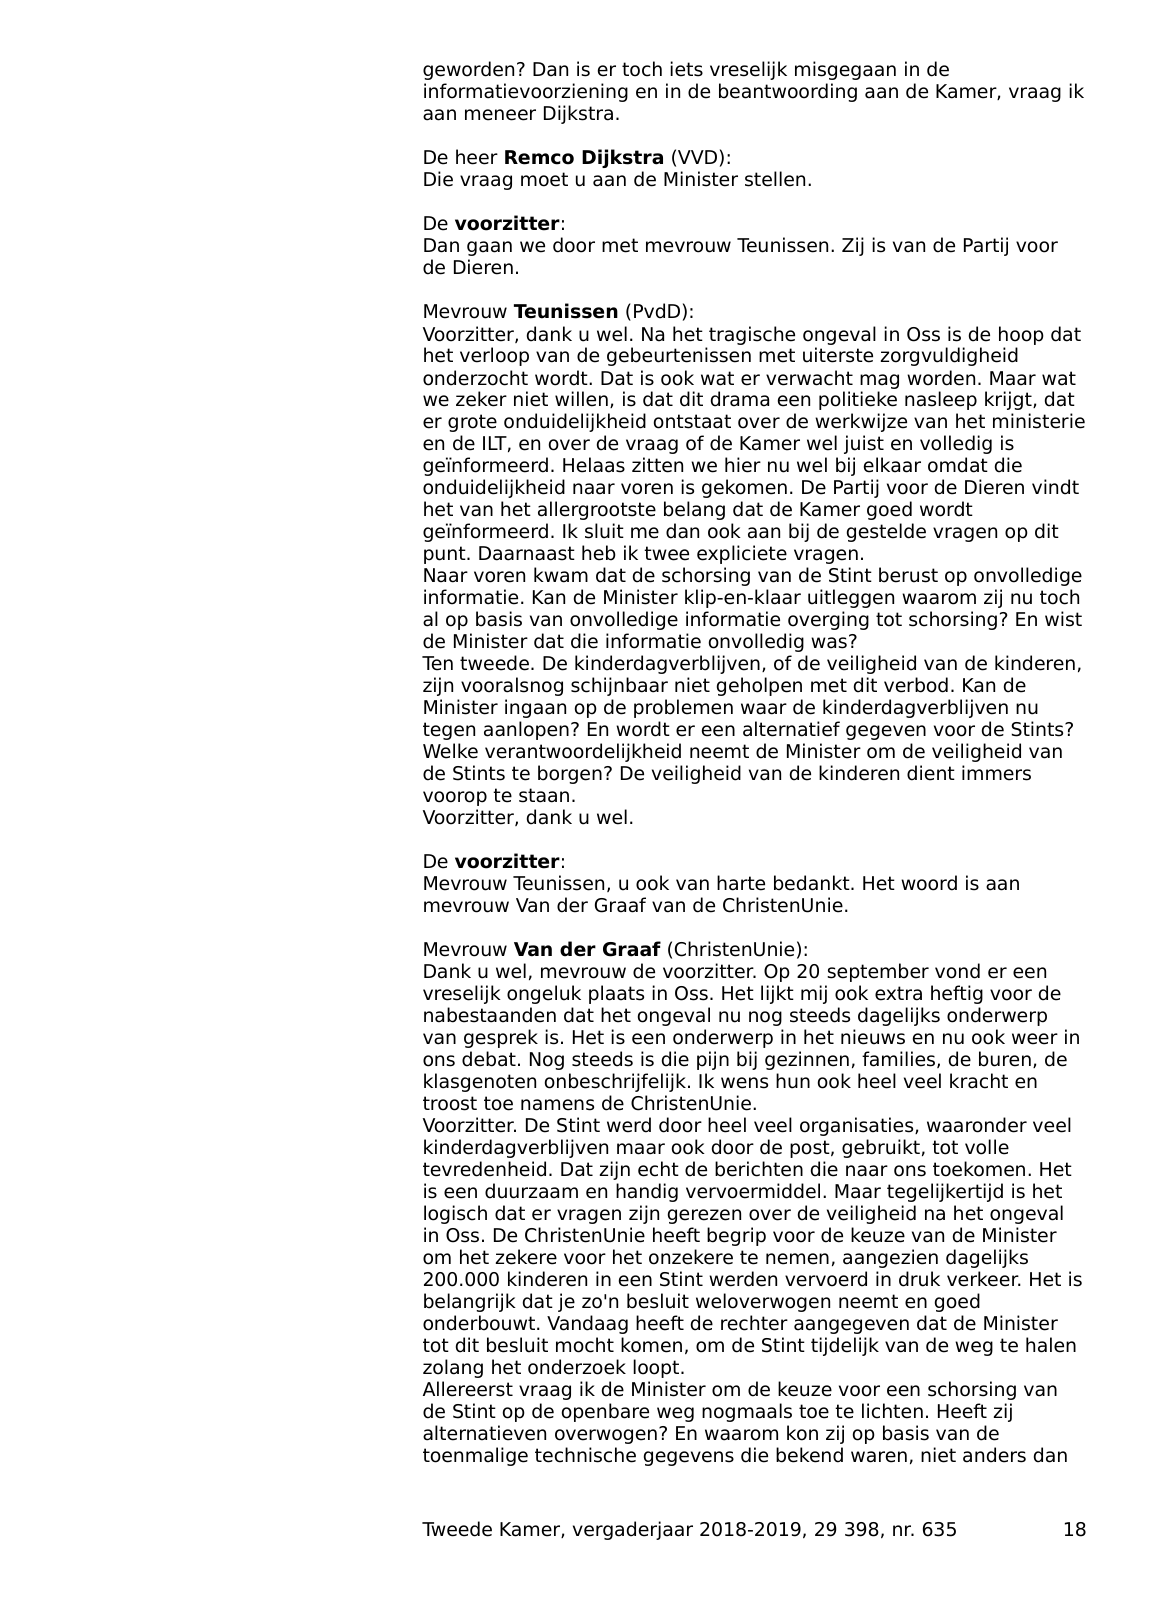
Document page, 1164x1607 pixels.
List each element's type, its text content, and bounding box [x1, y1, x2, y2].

text Dank u wel, mevrouw de voorzitter. Op 20 september vond er een vreselijk ongeluk plaats in Oss. Het lijkt mij ook extra heftig voor de nabestaanden dat het ongeval nu nog steeds dagelijks onderwerp van gesprek is. Het is een onderwerp in het nieuws en nu ook weer in ons debat. Nog steeds is die pijn bij gezinnen, families, de buren, de klasgenoten onbeschrijfelijk. Ik wens hun ook heel veel kracht en troost toe namens de ChristenUnie. [422, 961, 1087, 1115]
text Voorzitter, dank u wel. [422, 807, 1087, 829]
text Voorzitter, dank u wel. Na het tragische ongeval in Oss is de hoop dat het verloop van de gebeurtenissen met uiterste zorgvuldigheid onderzocht wordt. Dat is ook wat er verwacht mag worden. Maar wat we zeker niet willen, is dat dit drama een politieke nasleep krijgt, dat er grote onduidelijkheid ontstaat over de werkwijze van het ministerie en de ILT, en over de vraag of de Kamer wel juist en volledig is geïnformeerd. Helaas zitten we hier nu wel bij elkaar omdat die onduidelijkheid naar voren is gekomen. De Partij voor de Dieren vindt het van het allergrootste belang dat de Kamer goed wordt geïnformeerd. Ik sluit me dan ook aan bij de gestelde vragen op dit punt. Daarnaast heb ik twee expliciete vragen. [422, 323, 1087, 565]
text De voorzitter: [422, 851, 1087, 873]
text Voorzitter. De Stint werd door heel veel organisaties, waaronder veel kinderdagverblijven maar ook door de post, gebruikt, tot volle tevredenheid. Dat zijn echt de berichten die naar ons toekomen. Het is een duurzaam en handig vervoermiddel. Maar tegelijkertijd is het logisch dat er vragen zijn gerezen over de veiligheid na het ongeval in Oss. De ChristenUnie heeft begrip voor de keuze van de Minister om het zekere voor het onzekere te nemen, aangezien dagelijks 200.000 kinderen in een Stint werden vervoerd in druk verkeer. Het is belangrijk dat je zo'n besluit weloverwogen neemt en goed onderbouwt. Vandaag heeft de rechter aangegeven dat de Minister tot dit besluit mocht komen, om de Stint tijdelijk van de weg te halen zolang het onderzoek loopt. [422, 1115, 1087, 1379]
text Mevrouw Teunissen, u ook van harte bedankt. Het woord is aan mevrouw Van der Graaf van de ChristenUnie. [422, 873, 1087, 917]
text Mevrouw Teunissen (PvdD): [422, 301, 1087, 323]
text Die vraag moet u aan de Minister stellen. [422, 169, 1087, 191]
text Mevrouw Van der Graaf (ChristenUnie): [422, 939, 1087, 961]
text Dan gaan we door met mevrouw Teunissen. Zij is van de Partij voor de Dieren. [422, 235, 1087, 279]
text geworden? Dan is er toch iets vreselijk misgegaan in de informatievoorziening en in de beantwoording aan de Kamer, vraag ik aan meneer Dijkstra. [422, 59, 1087, 125]
text Ten tweede. De kinderdagverblijven, of de veiligheid van de kinderen, zijn vooralsnog schijnbaar niet geholpen met dit verbod. Kan de Minister ingaan op de problemen waar de kinderdagverblijven nu tegen aanlopen? En wordt er een alternatief gegeven voor de Stints? Welke verantwoordelijkheid neemt de Minister om de veiligheid van de Stints te borgen? De veiligheid van de kinderen dient immers voorop te staan. [422, 653, 1087, 807]
text Allereerst vraag ik de Minister om de keuze voor een schorsing van de Stint op de openbare weg nogmaals toe te lichten. Heeft zij alternatieven overwogen? En waarom kon zij op basis van de toenmalige technische gegevens die bekend waren, niet anders dan [422, 1379, 1087, 1467]
text Naar voren kwam dat de schorsing van de Stint berust op onvolledige informatie. Kan de Minister klip-en-klaar uitleggen waarom zij nu toch al op basis van onvolledige informatie overging tot schorsing? En wist de Minister dat die informatie onvolledig was? [422, 565, 1087, 653]
text De heer Remco Dijkstra (VVD): [422, 147, 1087, 169]
text De voorzitter: [422, 213, 1087, 235]
